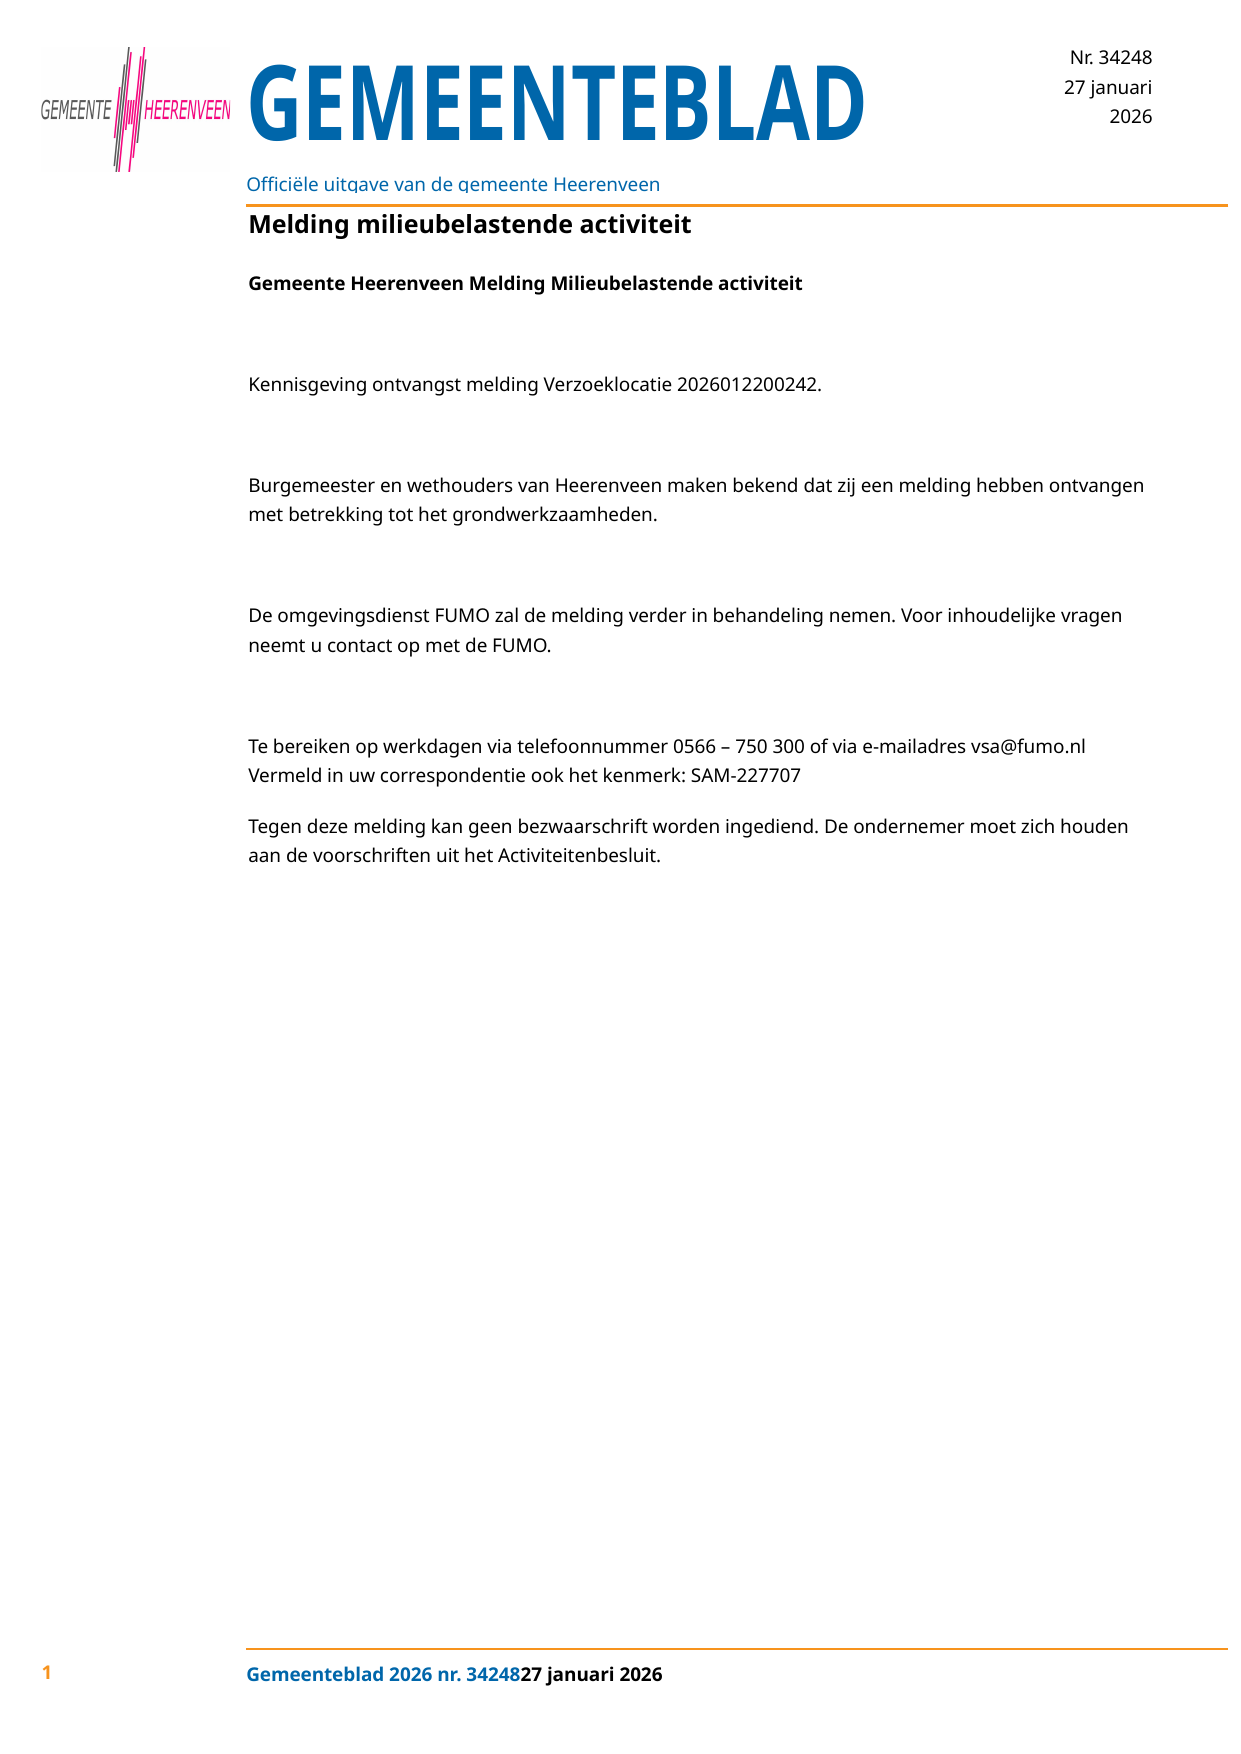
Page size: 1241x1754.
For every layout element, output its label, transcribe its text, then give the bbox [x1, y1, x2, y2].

text Te bereiken op werkdagen via telefoonnummer 0566 – 750 300 of via e-mailadres vsa@fumo.nl Vermeld in uw correspondentie ook het kenmerk: SAM-227707 [248, 733, 1152, 788]
text Tegen deze melding kan geen bezwaarschrift worden ingediend. De ondernemer moet zich houden aan de voorschriften uit het Activiteitenbesluit. [248, 813, 1152, 868]
text Gemeente Heerenveen Melding Milieubelastende activiteit [248, 270, 1152, 296]
text Melding milieubelastende activiteit [248, 207, 1152, 241]
text Burgemeester en wethouders van Heerenveen maken bekend dat zij een melding hebben ontvangen met betrekking tot het grondwerkzaamheden. [248, 472, 1152, 527]
text Kennisgeving ontvangst melding Verzoeklocatie 2026012200242. [248, 371, 1152, 397]
picture [41, 47, 231, 172]
text De omgevingsdienst FUMO zal de melding verder in behandeling nemen. Voor inhoudelijke vragen neemt u contact op met de FUMO. [248, 602, 1152, 658]
